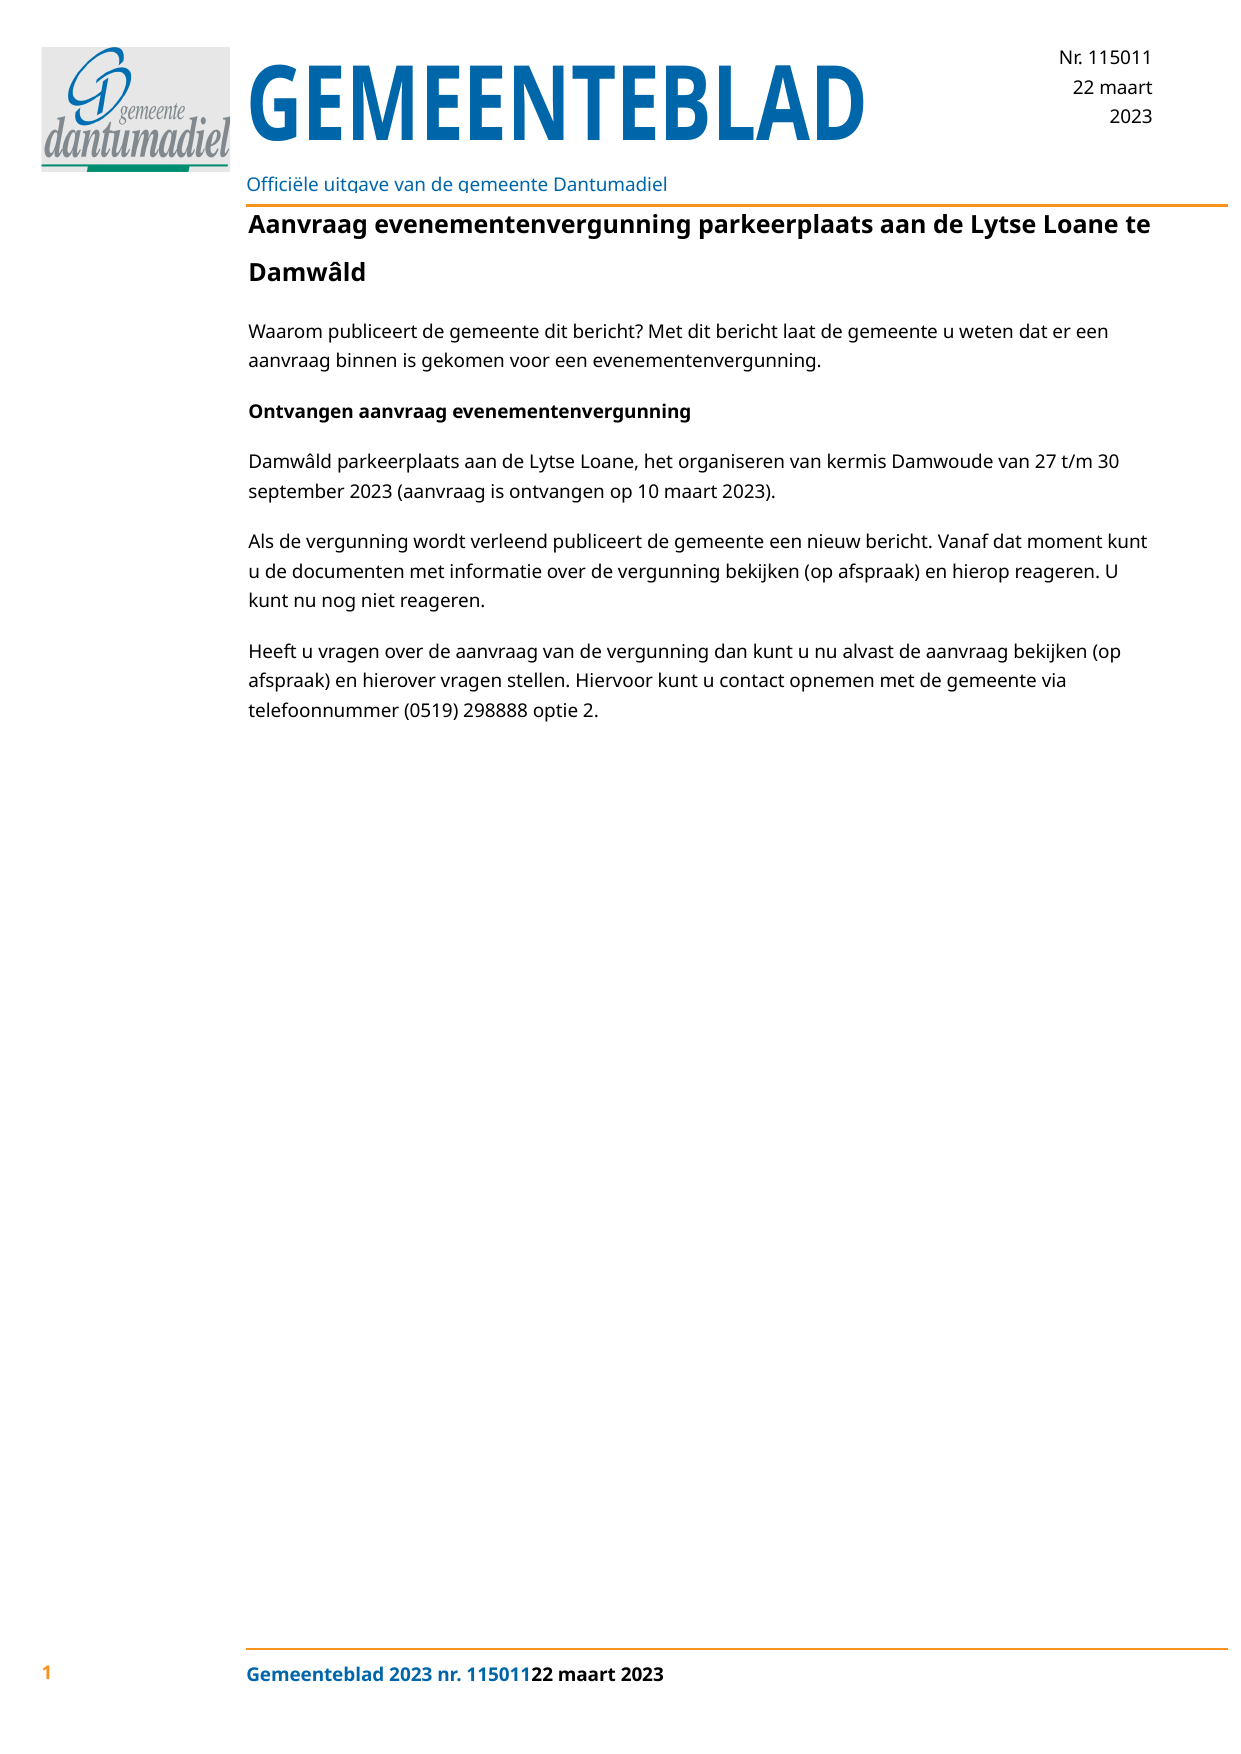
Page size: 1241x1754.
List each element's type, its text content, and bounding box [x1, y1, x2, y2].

text Ontvangen aanvraag evenementenvergunning [248, 398, 1152, 424]
text Waarom publiceert de gemeente dit bericht? Met dit bericht laat de gemeente u weten dat er een aanvraag binnen is gekomen voor een evenementenvergunning. [248, 318, 1152, 373]
text Damwâld parkeerplaats aan de Lytse Loane, het organiseren van kermis Damwoude van 27 t/m 30 september 2023 (aanvraag is ontvangen op 10 maart 2023). [248, 448, 1152, 504]
text Heeft u vragen over de aanvraag van de vergunning dan kunt u nu alvast de aanvraag bekijken (op afspraak) en hierover vragen stellen. Hiervoor kunt u contact opnemen met de gemeente via telefoonnummer (0519) 298888 optie 2. [248, 638, 1152, 723]
text Aanvraag evenementenvergunning parkeerplaats aan de Lytse Loane te Damwâld [248, 207, 1152, 288]
text Als de vergunning wordt verleend publiceert de gemeente een nieuw bericht. Vanaf dat moment kunt u de documenten met informatie over de vergunning bekijken (op afspraak) en hierop reageren. U kunt nu nog niet reageren. [248, 528, 1152, 613]
picture [41, 47, 231, 172]
